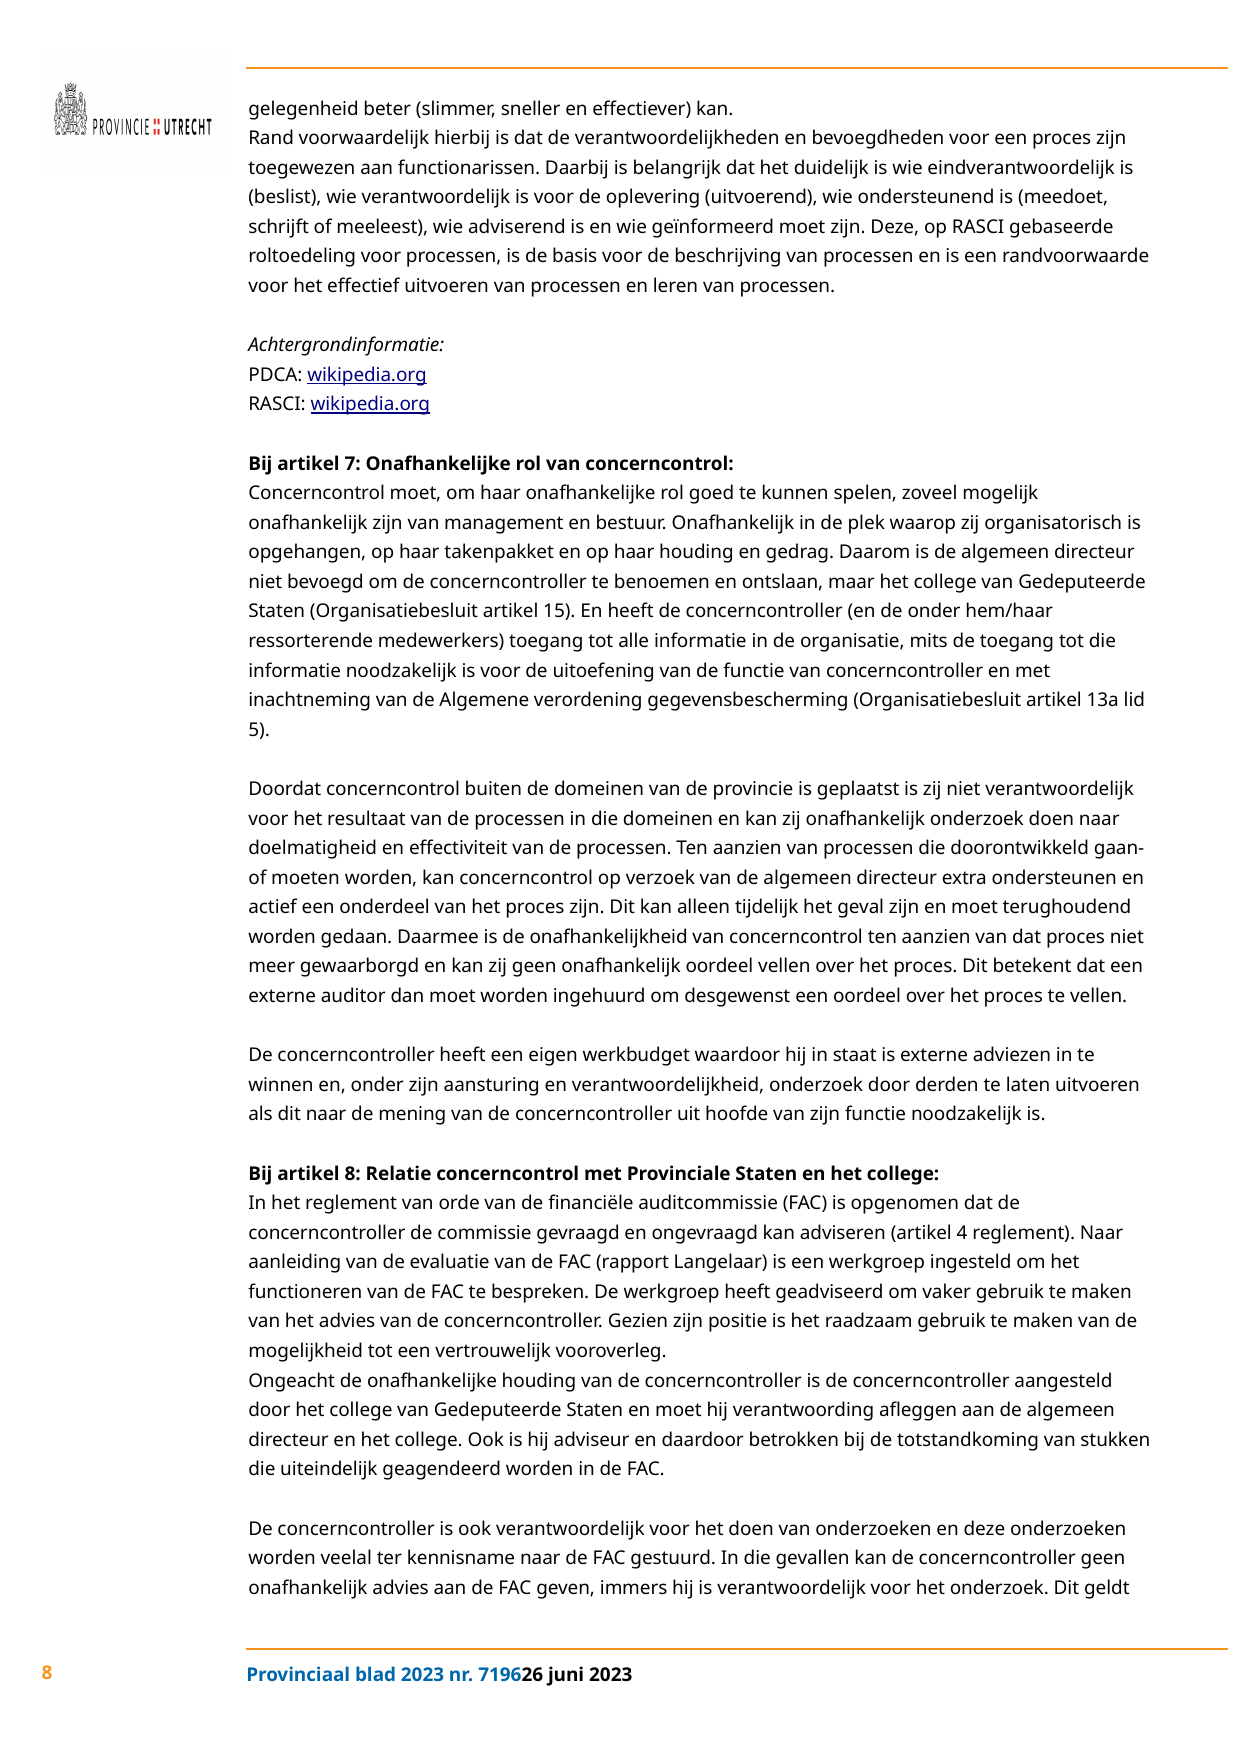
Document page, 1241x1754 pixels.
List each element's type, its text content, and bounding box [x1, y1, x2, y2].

text Bij artikel 7: Onafhankelijke rol van concerncontrol: [248, 450, 1152, 476]
text gelegenheid beter (slimmer, sneller en effectiever) kan. [248, 95, 1152, 121]
text Achtergrondinformatie: [248, 331, 1152, 357]
text RASCI: wikipedia.org [248, 391, 1152, 416]
text Rand voorwaardelijk hierbij is dat de verantwoordelijkheden en bevoegdheden voor een proces zijn toegewezen aan functionarissen. Daarbij is belangrijk dat het duidelijk is wie eindverantwoordelijk is (beslist), wie verantwoordelijk is voor de oplevering (uitvoerend), wie ondersteunend is (meedoet, schrijft of meeleest), wie adviserend is en wie geïnformeerd moet zijn. Deze, op RASCI gebaseerde roltoedeling voor processen, is de basis voor de beschrijving van processen en is een randvoorwaarde voor het effectief uitvoeren van processen en leren van processen. [248, 124, 1152, 298]
picture [41, 47, 231, 172]
text Ongeacht de onafhankelijke houding van de concerncontroller is de concerncontroller aangesteld door het college van Gedeputeerde Staten en moet hij verantwoording afleggen aan de algemeen directeur en het college. Ook is hij adviseur en daardoor betrokken bij de totstandkoming van stukken die uiteindelijk geagendeerd worden in de FAC. [248, 1367, 1152, 1481]
text PDCA: wikipedia.org [248, 361, 1152, 387]
text Doordat concerncontrol buiten de domeinen van de provincie is geplaatst is zij niet verantwoordelijk voor het resultaat van de processen in die domeinen en kan zij onafhankelijk onderzoek doen naar doelmatigheid en effectiviteit van de processen. Ten aanzien van processen die doorontwikkeld gaan- of moeten worden, kan concerncontrol op verzoek van de algemeen directeur extra ondersteunen en actief een onderdeel van het proces zijn. Dit kan alleen tijdelijk het geval zijn en moet terughoudend worden gedaan. Daarmee is de onafhankelijkheid van concerncontrol ten aanzien van dat proces niet meer gewaarborgd en kan zij geen onafhankelijk oordeel vellen over het proces. Dit betekent dat een externe auditor dan moet worden ingehuurd om desgewenst een oordeel over het proces te vellen. [248, 775, 1152, 1008]
text Bij artikel 8: Relatie concerncontrol met Provinciale Staten en het college: [248, 1160, 1152, 1186]
text De concerncontroller is ook verantwoordelijk voor het doen van onderzoeken en deze onderzoeken worden veelal ter kennisname naar de FAC gestuurd. In die gevallen kan de concerncontroller geen onafhankelijk advies aan de FAC geven, immers hij is verantwoordelijk voor het onderzoek. Dit geldt [248, 1515, 1152, 1600]
text In het reglement van orde van de financiële auditcommissie (FAC) is opgenomen dat de concerncontroller de commissie gevraagd en ongevraagd kan adviseren (artikel 4 reglement). Naar aanleiding van de evaluatie van de FAC (rapport Langelaar) is een werkgroep ingesteld om het functioneren van de FAC te bespreken. De werkgroep heeft geadviseerd om vaker gebruik te maken van het advies van de concerncontroller. Gezien zijn positie is het raadzaam gebruik te maken van de mogelijkheid tot een vertrouwelijk vooroverleg. [248, 1189, 1152, 1363]
text Concerncontrol moet, om haar onafhankelijke rol goed te kunnen spelen, zoveel mogelijk onafhankelijk zijn van management en bestuur. Onafhankelijk in de plek waarop zij organisatorisch is opgehangen, op haar takenpakket en op haar houding en gedrag. Daarom is de algemeen directeur niet bevoegd om de concerncontroller te benoemen en ontslaan, maar het college van Gedeputeerde Staten (Organisatiebesluit artikel 15). En heeft de concerncontroller (en de onder hem/haar ressorterende medewerkers) toegang tot alle informatie in de organisatie, mits de toegang tot die informatie noodzakelijk is voor de uitoefening van de functie van concerncontroller en met inachtneming van de Algemene verordening gegevensbescherming (Organisatiebesluit artikel 13a lid 5). [248, 479, 1152, 742]
text De concerncontroller heeft een eigen werkbudget waardoor hij in staat is externe adviezen in te winnen en, onder zijn aansturing en verantwoordelijkheid, onderzoek door derden te laten uitvoeren als dit naar de mening van de concerncontroller uit hoofde van zijn functie noodzakelijk is. [248, 1041, 1152, 1126]
